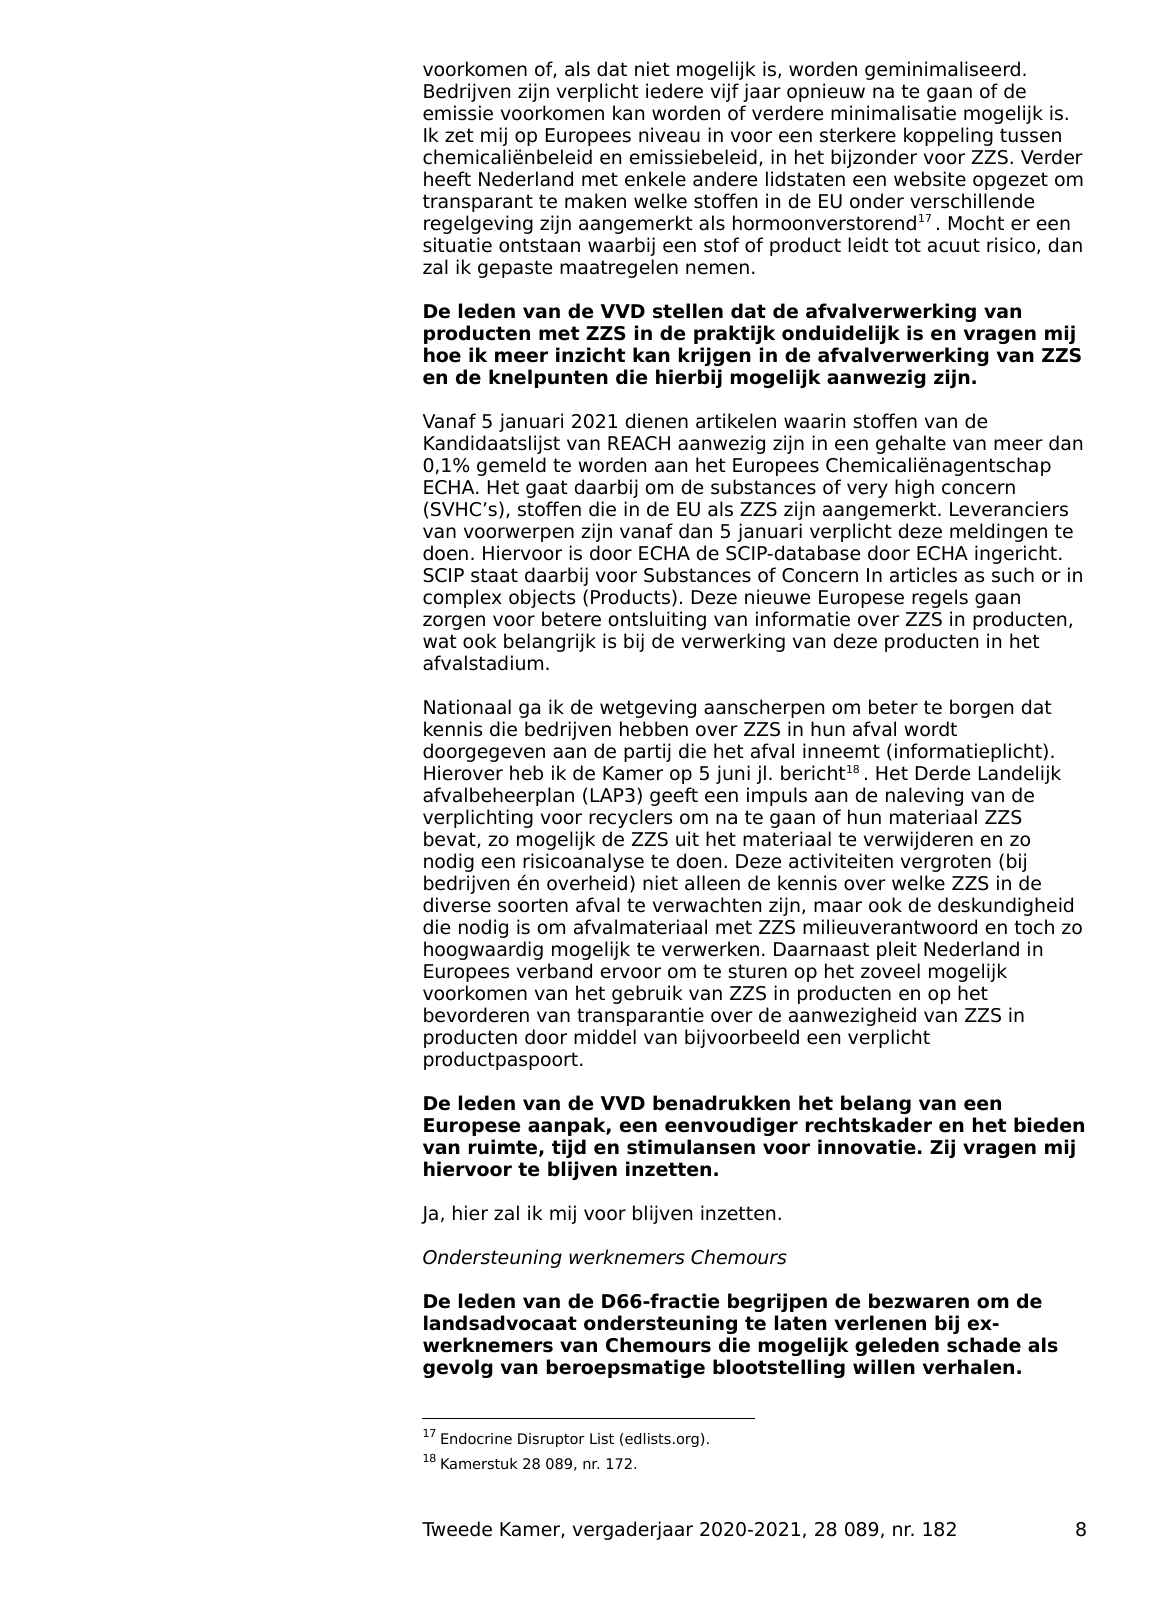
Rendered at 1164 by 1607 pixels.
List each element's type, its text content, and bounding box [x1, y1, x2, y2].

text Kamerstuk 28 089, nr. 172. [422, 1452, 1087, 1474]
text De leden van de VVD benadrukken het belang van een Europese aanpak, een eenvoudiger rechtskader en het bieden van ruimte, tijd en stimulansen voor innovatie. Zij vragen mij hiervoor te blijven inzetten. [422, 1093, 1087, 1181]
text Vanaf 5 januari 2021 dienen artikelen waarin stoffen van de Kandidaatslijst van REACH aanwezig zijn in een gehalte van meer dan 0,1% gemeld te worden aan het Europees Chemicaliënagentschap ECHA. Het gaat daarbij om de substances of very high concern (SVHC’s), stoffen die in de EU als ZZS zijn aangemerkt. Leveranciers van voorwerpen zijn vanaf dan 5 januari verplicht deze meldingen te doen. Hiervoor is door ECHA de SCIP-database door ECHA ingericht. SCIP staat daarbij voor Substances of Concern In articles as such or in complex objects (Products). Deze nieuwe Europese regels gaan zorgen voor betere ontsluiting van informatie over ZZS in producten, wat ook belangrijk is bij de verwerking van deze producten in het afvalstadium. [422, 411, 1087, 675]
text Nationaal ga ik de wetgeving aanscherpen om beter te borgen dat kennis die bedrijven hebben over ZZS in hun afval wordt doorgegeven aan de partij die het afval inneemt (informatieplicht). Hierover heb ik de Kamer op 5 juni jl. bericht. Het Derde Landelijk afvalbeheerplan (LAP3) geeft een impuls aan de naleving van de verplichting voor recyclers om na te gaan of hun materiaal ZZS bevat, zo mogelijk de ZZS uit het materiaal te verwijderen en zo nodig een risicoanalyse te doen. Deze activiteiten vergroten (bij bedrijven én overheid) niet alleen de kennis over welke ZZS in de diverse soorten afval te verwachten zijn, maar ook de deskundigheid die nodig is om afvalmateriaal met ZZS milieuverantwoord en toch zo hoogwaardig mogelijk te verwerken. Daarnaast pleit Nederland in Europees verband ervoor om te sturen op het zoveel mogelijk voorkomen van het gebruik van ZZS in producten en op het bevorderen van transparantie over de aanwezigheid van ZZS in producten door middel van bijvoorbeeld een verplicht productpaspoort. [422, 697, 1087, 1071]
text Endocrine Disruptor List (edlists.org). [422, 1427, 1087, 1449]
subtitle Ondersteuning werknemers Chemours [422, 1247, 1087, 1269]
text De leden van de D66-fractie begrijpen de bezwaren om de landsadvocaat ondersteuning te laten verlenen bij ex-werknemers van Chemours die mogelijk geleden schade als gevolg van beroepsmatige blootstelling willen verhalen. [422, 1291, 1087, 1379]
text Ja, hier zal ik mij voor blijven inzetten. [422, 1203, 1087, 1225]
text De leden van de VVD stellen dat de afvalverwerking van producten met ZZS in de praktijk onduidelijk is en vragen mij hoe ik meer inzicht kan krijgen in de afvalverwerking van ZZS en de knelpunten die hierbij mogelijk aanwezig zijn. [422, 301, 1087, 389]
text voorkomen of, als dat niet mogelijk is, worden geminimaliseerd. Bedrijven zijn verplicht iedere vijf jaar opnieuw na te gaan of de emissie voorkomen kan worden of verdere minimalisatie mogelijk is. Ik zet mij op Europees niveau in voor een sterkere koppeling tussen chemicaliënbeleid en emissiebeleid, in het bijzonder voor ZZS. Verder heeft Nederland met enkele andere lidstaten een website opgezet om transparant te maken welke stoffen in de EU onder verschillende regelgeving zijn aangemerkt als hormoonverstorend. Mocht er een situatie ontstaan waarbij een stof of product leidt tot acuut risico, dan zal ik gepaste maatregelen nemen. [422, 59, 1087, 279]
